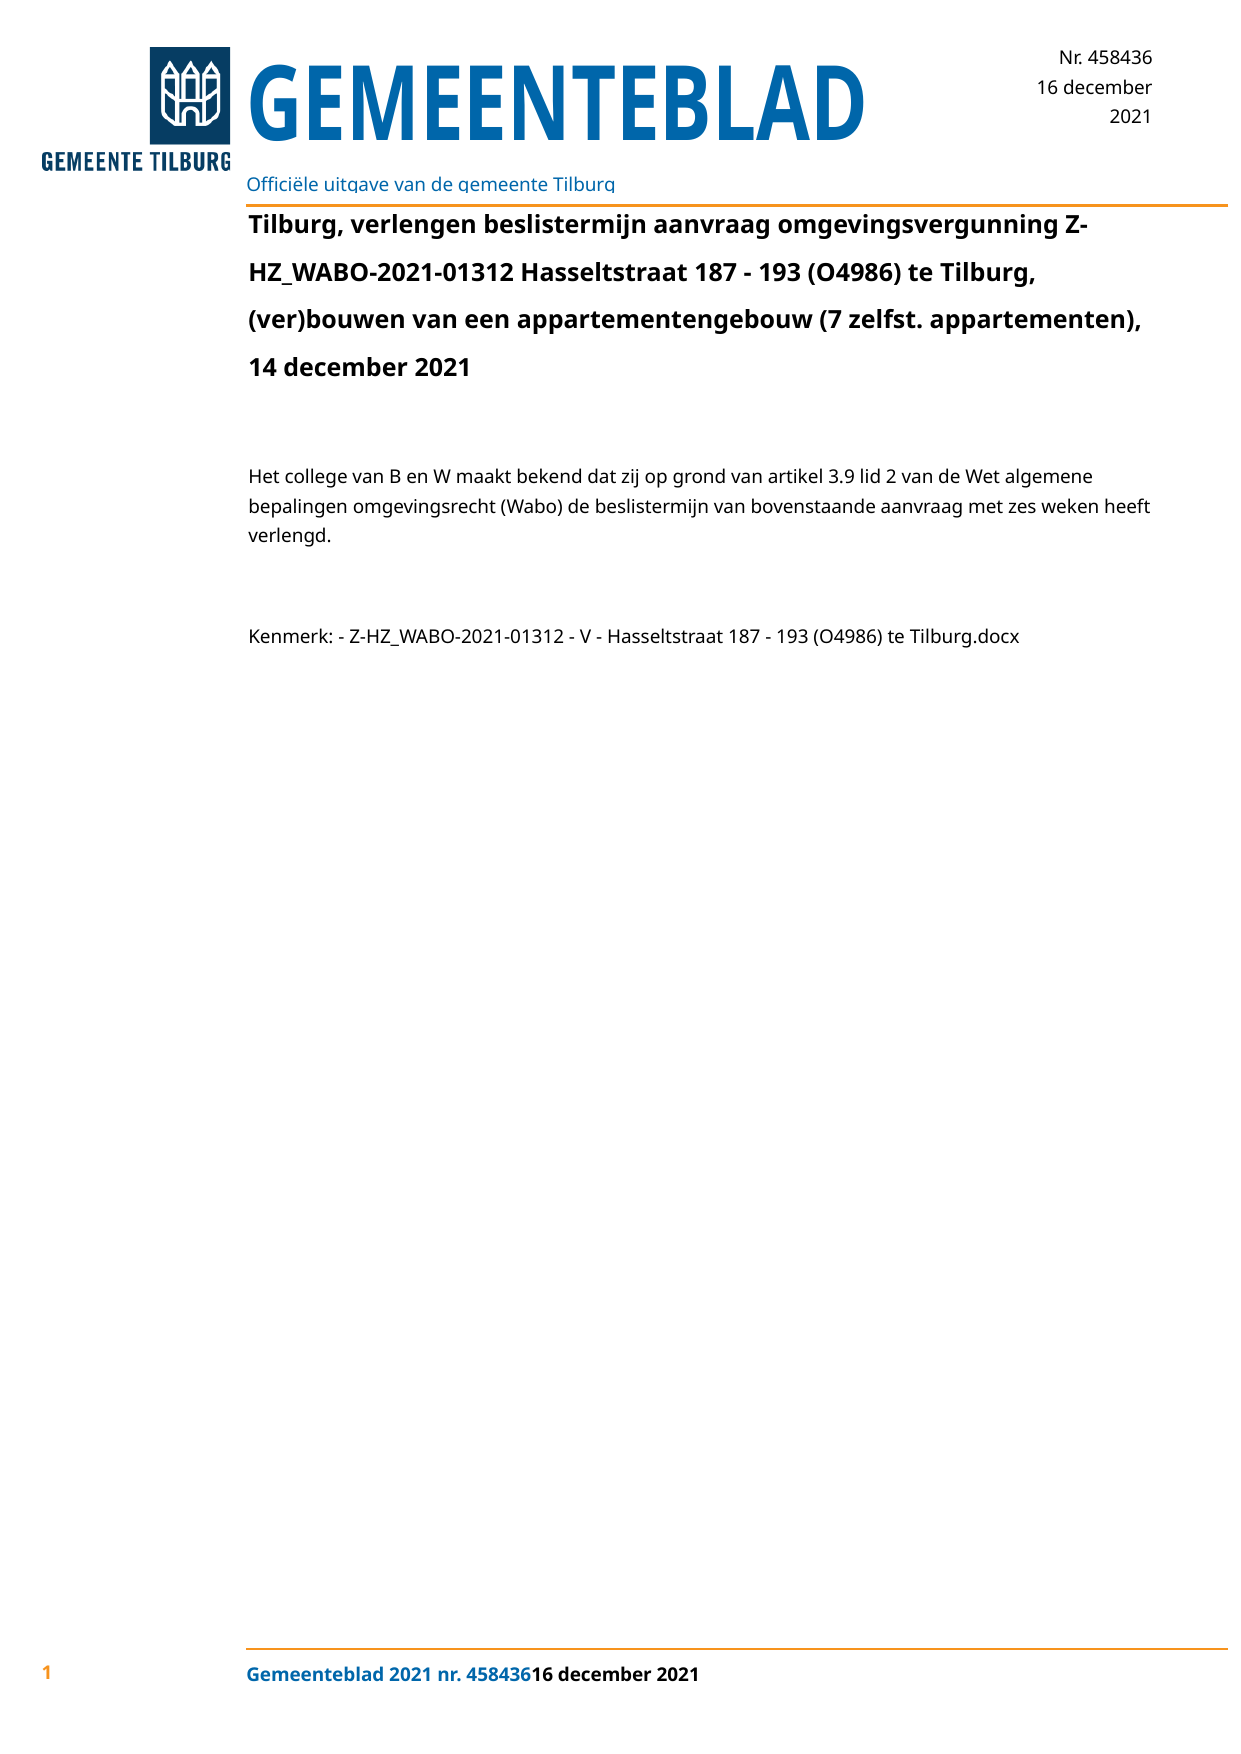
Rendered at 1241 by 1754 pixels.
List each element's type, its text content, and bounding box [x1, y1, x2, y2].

text Kenmerk: - Z-HZ_WABO-2021-01312 - V - Hasseltstraat 187 - 193 (O4986) te Tilburg.docx [248, 623, 1152, 649]
picture [41, 47, 231, 172]
text Tilburg, verlengen beslistermijn aanvraag omgevingsvergunning Z-HZ_WABO-2021-01312 Hasseltstraat 187 - 193 (O4986) te Tilburg, (ver)bouwen van een appartementengebouw (7 zelfst. appartementen), 14 december 2021 [248, 207, 1152, 384]
text Het college van B en W maakt bekend dat zij op grond van artikel 3.9 lid 2 van de Wet algemene bepalingen omgevingsrecht (Wabo) de beslistermijn van bovenstaande aanvraag met zes weken heeft verlengd. [248, 463, 1152, 548]
